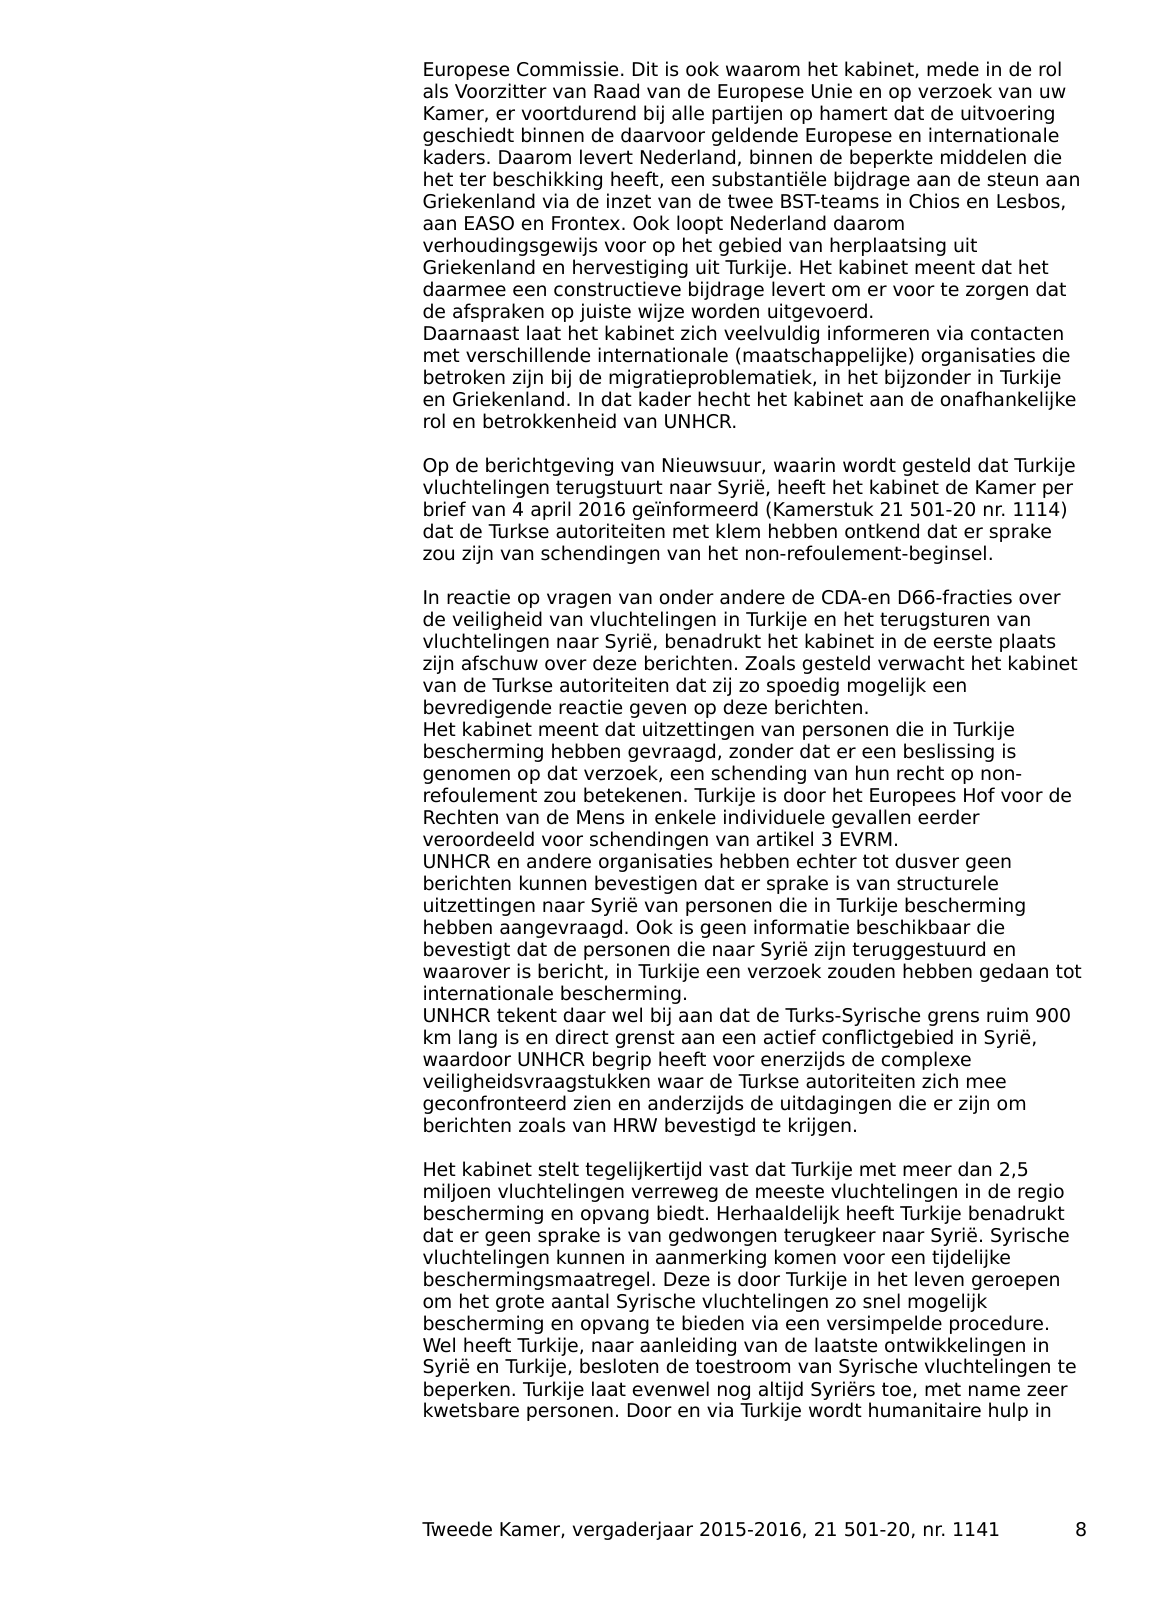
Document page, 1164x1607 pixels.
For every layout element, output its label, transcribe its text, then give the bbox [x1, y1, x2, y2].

text Het kabinet meent dat uitzettingen van personen die in Turkije bescherming hebben gevraagd, zonder dat er een beslissing is genomen op dat verzoek, een schending van hun recht op non-refoulement zou betekenen. Turkije is door het Europees Hof voor de Rechten van de Mens in enkele individuele gevallen eerder veroordeeld voor schendingen van artikel 3 EVRM. [422, 719, 1087, 851]
text Europese Commissie. Dit is ook waarom het kabinet, mede in de rol als Voorzitter van Raad van de Europese Unie en op verzoek van uw Kamer, er voortdurend bij alle partijen op hamert dat de uitvoering geschiedt binnen de daarvoor geldende Europese en internationale kaders. Daarom levert Nederland, binnen de beperkte middelen die het ter beschikking heeft, een substantiële bijdrage aan de steun aan Griekenland via de inzet van de twee BST-teams in Chios en Lesbos, aan EASO en Frontex. Ook loopt Nederland daarom verhoudingsgewijs voor op het gebied van herplaatsing uit Griekenland en hervestiging uit Turkije. Het kabinet meent dat het daarmee een constructieve bijdrage levert om er voor te zorgen dat de afspraken op juiste wijze worden uitgevoerd. [422, 59, 1087, 323]
text UNHCR en andere organisaties hebben echter tot dusver geen berichten kunnen bevestigen dat er sprake is van structurele uitzettingen naar Syrië van personen die in Turkije bescherming hebben aangevraagd. Ook is geen informatie beschikbaar die bevestigt dat de personen die naar Syrië zijn teruggestuurd en waarover is bericht, in Turkije een verzoek zouden hebben gedaan tot internationale bescherming. [422, 851, 1087, 1004]
text Daarnaast laat het kabinet zich veelvuldig informeren via contacten met verschillende internationale (maatschappelijke) organisaties die betroken zijn bij de migratieproblematiek, in het bijzonder in Turkije en Griekenland. In dat kader hecht het kabinet aan de onafhankelijke rol en betrokkenheid van UNHCR. [422, 323, 1087, 433]
text UNHCR tekent daar wel bij aan dat de Turks-Syrische grens ruim 900 km lang is en direct grenst aan een actief conflictgebied in Syrië, waardoor UNHCR begrip heeft voor enerzijds de complexe veiligheidsvraagstukken waar de Turkse autoriteiten zich mee geconfronteerd zien en anderzijds de uitdagingen die er zijn om berichten zoals van HRW bevestigd te krijgen. [422, 1004, 1087, 1136]
text In reactie op vragen van onder andere de CDA-en D66-fracties over de veiligheid van vluchtelingen in Turkije en het terugsturen van vluchtelingen naar Syrië, benadrukt het kabinet in de eerste plaats zijn afschuw over deze berichten. Zoals gesteld verwacht het kabinet van de Turkse autoriteiten dat zij zo spoedig mogelijk een bevredigende reactie geven op deze berichten. [422, 587, 1087, 719]
text Op de berichtgeving van Nieuwsuur, waarin wordt gesteld dat Turkije vluchtelingen terugstuurt naar Syrië, heeft het kabinet de Kamer per brief van 4 april 2016 geïnformeerd (Kamerstuk 21 501-20 nr. 1114) dat de Turkse autoriteiten met klem hebben ontkend dat er sprake zou zijn van schendingen van het non-refoulement-beginsel. [422, 455, 1087, 565]
text Het kabinet stelt tegelijkertijd vast dat Turkije met meer dan 2,5 miljoen vluchtelingen verreweg de meeste vluchtelingen in de regio bescherming en opvang biedt. Herhaaldelijk heeft Turkije benadrukt dat er geen sprake is van gedwongen terugkeer naar Syrië. Syrische vluchtelingen kunnen in aanmerking komen voor een tijdelijke beschermingsmaatregel. Deze is door Turkije in het leven geroepen om het grote aantal Syrische vluchtelingen zo snel mogelijk bescherming en opvang te bieden via een versimpelde procedure. Wel heeft Turkije, naar aanleiding van de laatste ontwikkelingen in Syrië en Turkije, besloten de toestroom van Syrische vluchtelingen te beperken. Turkije laat evenwel nog altijd Syriërs toe, met name zeer kwetsbare personen. Door en via Turkije wordt humanitaire hulp in [422, 1159, 1087, 1422]
